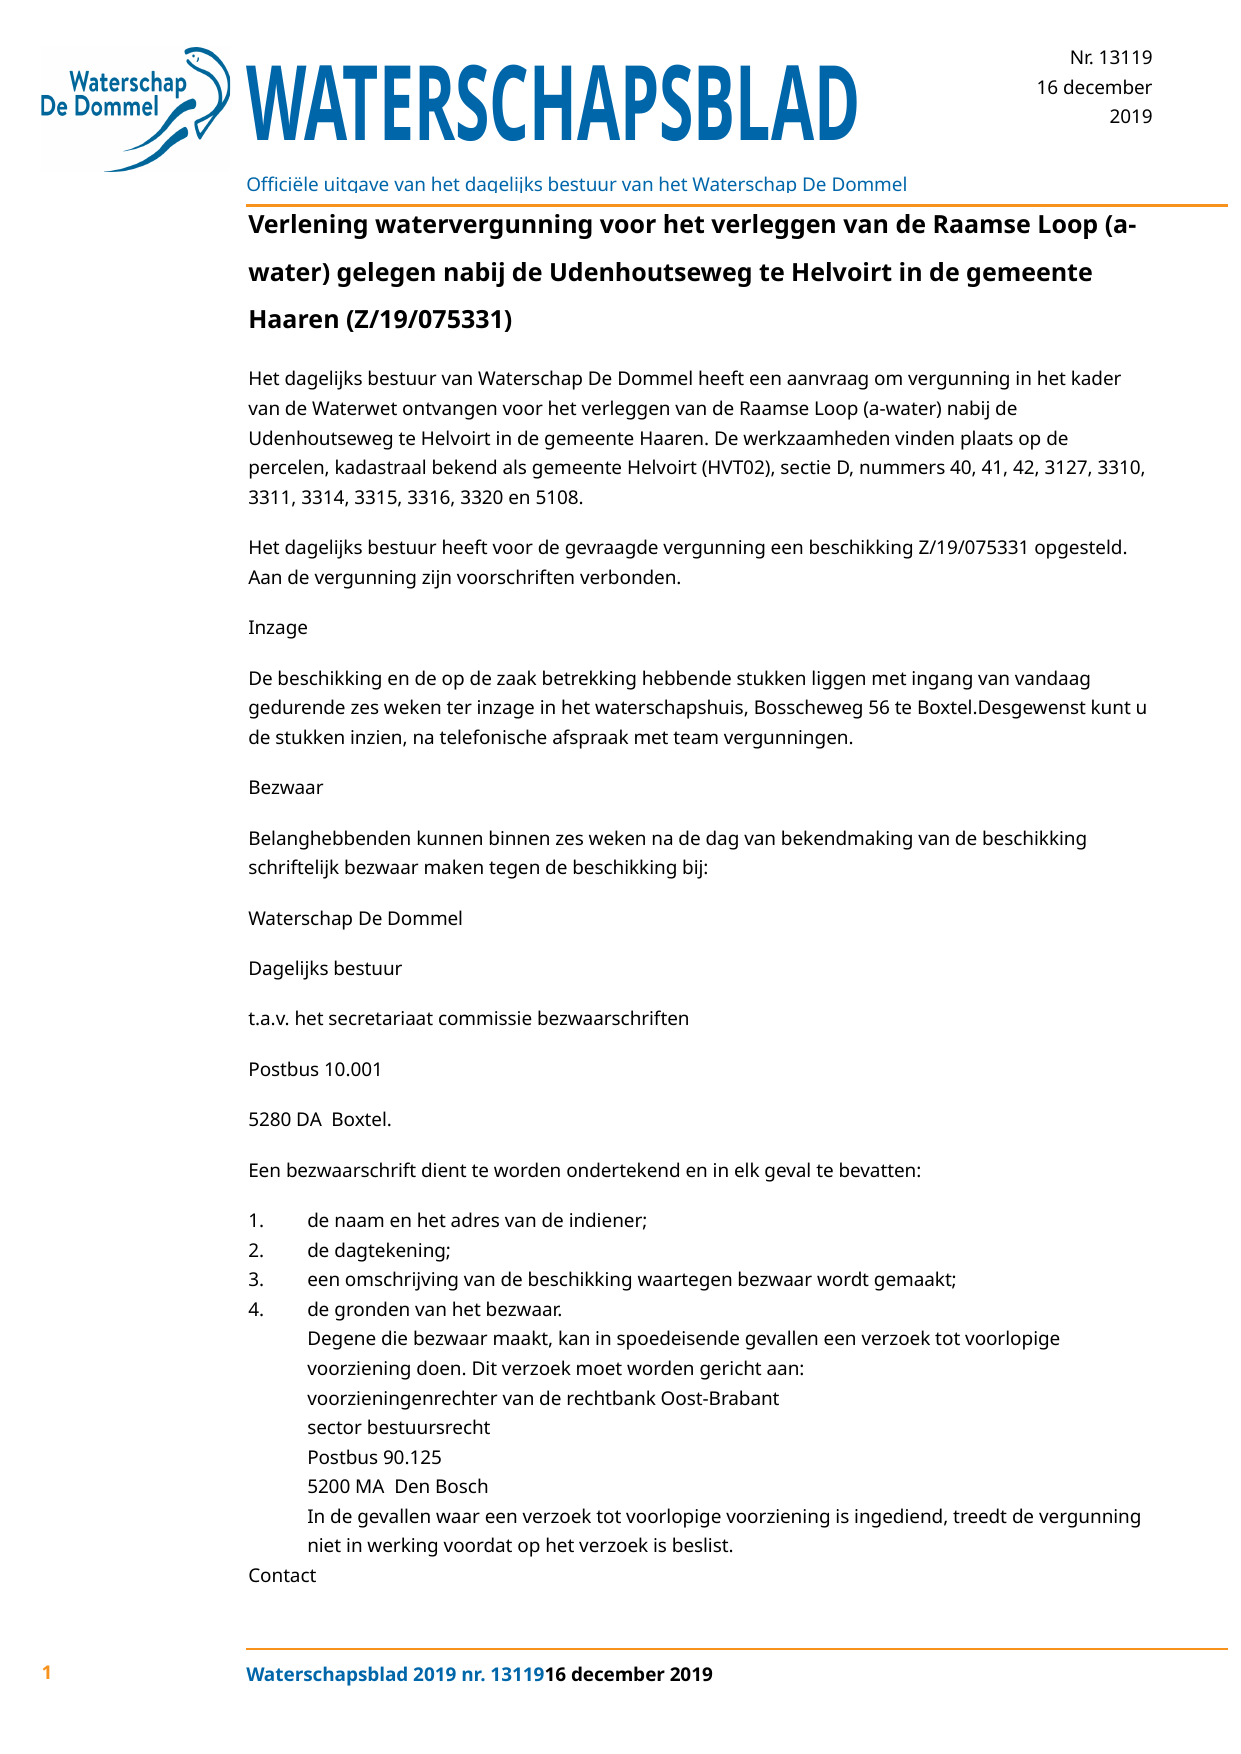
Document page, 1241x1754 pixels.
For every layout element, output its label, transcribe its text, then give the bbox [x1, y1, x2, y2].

list een omschrijving van de beschikking waartegen bezwaar wordt gemaakt; [248, 1266, 1152, 1292]
text Bezwaar [248, 774, 1152, 800]
list de gronden van het bezwaar. [248, 1296, 1152, 1322]
text Dagelijks bestuur [248, 955, 1152, 981]
text 5280 DA Boxtel. [248, 1106, 1152, 1132]
text Belanghebbenden kunnen binnen zes weken na de dag van bekendmaking van de beschikking schriftelijk bezwaar maken tegen de beschikking bij: [248, 825, 1152, 880]
list Postbus 90.125 [248, 1444, 1152, 1469]
list voorzieningenrechter van de rechtbank Oost-Brabant [248, 1385, 1152, 1410]
text Een bezwaarschrift dient te worden ondertekend en in elk geval te bevatten: [248, 1157, 1152, 1182]
text Waterschap De Dommel [248, 905, 1152, 930]
text Het dagelijks bestuur van Waterschap De Dommel heeft een aanvraag om vergunning in het kader van de Waterwet ontvangen voor het verleggen van de Raamse Loop (a-water) nabij de Udenhoutseweg te Helvoirt in de gemeente Haaren. De werkzaamheden vinden plaats op de percelen, kadastraal bekend als gemeente Helvoirt (HVT02), sectie D, nummers 40, 41, 42, 3127, 3310, 3311, 3314, 3315, 3316, 3320 en 5108. [248, 366, 1152, 509]
list de dagtekening; [248, 1237, 1152, 1262]
picture [45, 99, 51, 111]
text t.a.v. het secretariaat commissie bezwaarschriften [248, 1006, 1152, 1031]
list sector bestuursrecht [248, 1414, 1152, 1440]
list de naam en het adres van de indiener; [248, 1207, 1152, 1233]
picture [41, 47, 231, 172]
picture [198, 118, 210, 131]
text Contact [248, 1562, 1152, 1588]
list 5200 MA Den Bosch [248, 1473, 1152, 1499]
list In de gevallen waar een verzoek tot voorlopige voorziening is ingediend, treedt de vergunning niet in werking voordat op het verzoek is beslist. [248, 1503, 1152, 1558]
text Verlening watervergunning voor het verleggen van de Raamse Loop (a-water) gelegen nabij de Udenhoutseweg te Helvoirt in de gemeente Haaren (Z/19/075331) [248, 207, 1152, 336]
text Het dagelijks bestuur heeft voor de gevraagde vergunning een beschikking Z/19/075331 opgesteld. Aan de vergunning zijn voorschriften verbonden. [248, 534, 1152, 589]
text Postbus 10.001 [248, 1056, 1152, 1082]
text Inzage [248, 614, 1152, 640]
list Degene die bezwaar maakt, kan in spoedeisende gevallen een verzoek tot voorlopige voorziening doen. Dit verzoek moet worden gericht aan: [248, 1326, 1152, 1381]
picture [204, 47, 231, 76]
text De beschikking en de op de zaak betrekking hebbende stukken liggen met ingang van vandaag gedurende zes weken ter inzage in het waterschapshuis, Bosscheweg 56 te Boxtel.Desgewenst kunt u de stukken inzien, na telefonische afspraak met team vergunningen. [248, 665, 1152, 749]
